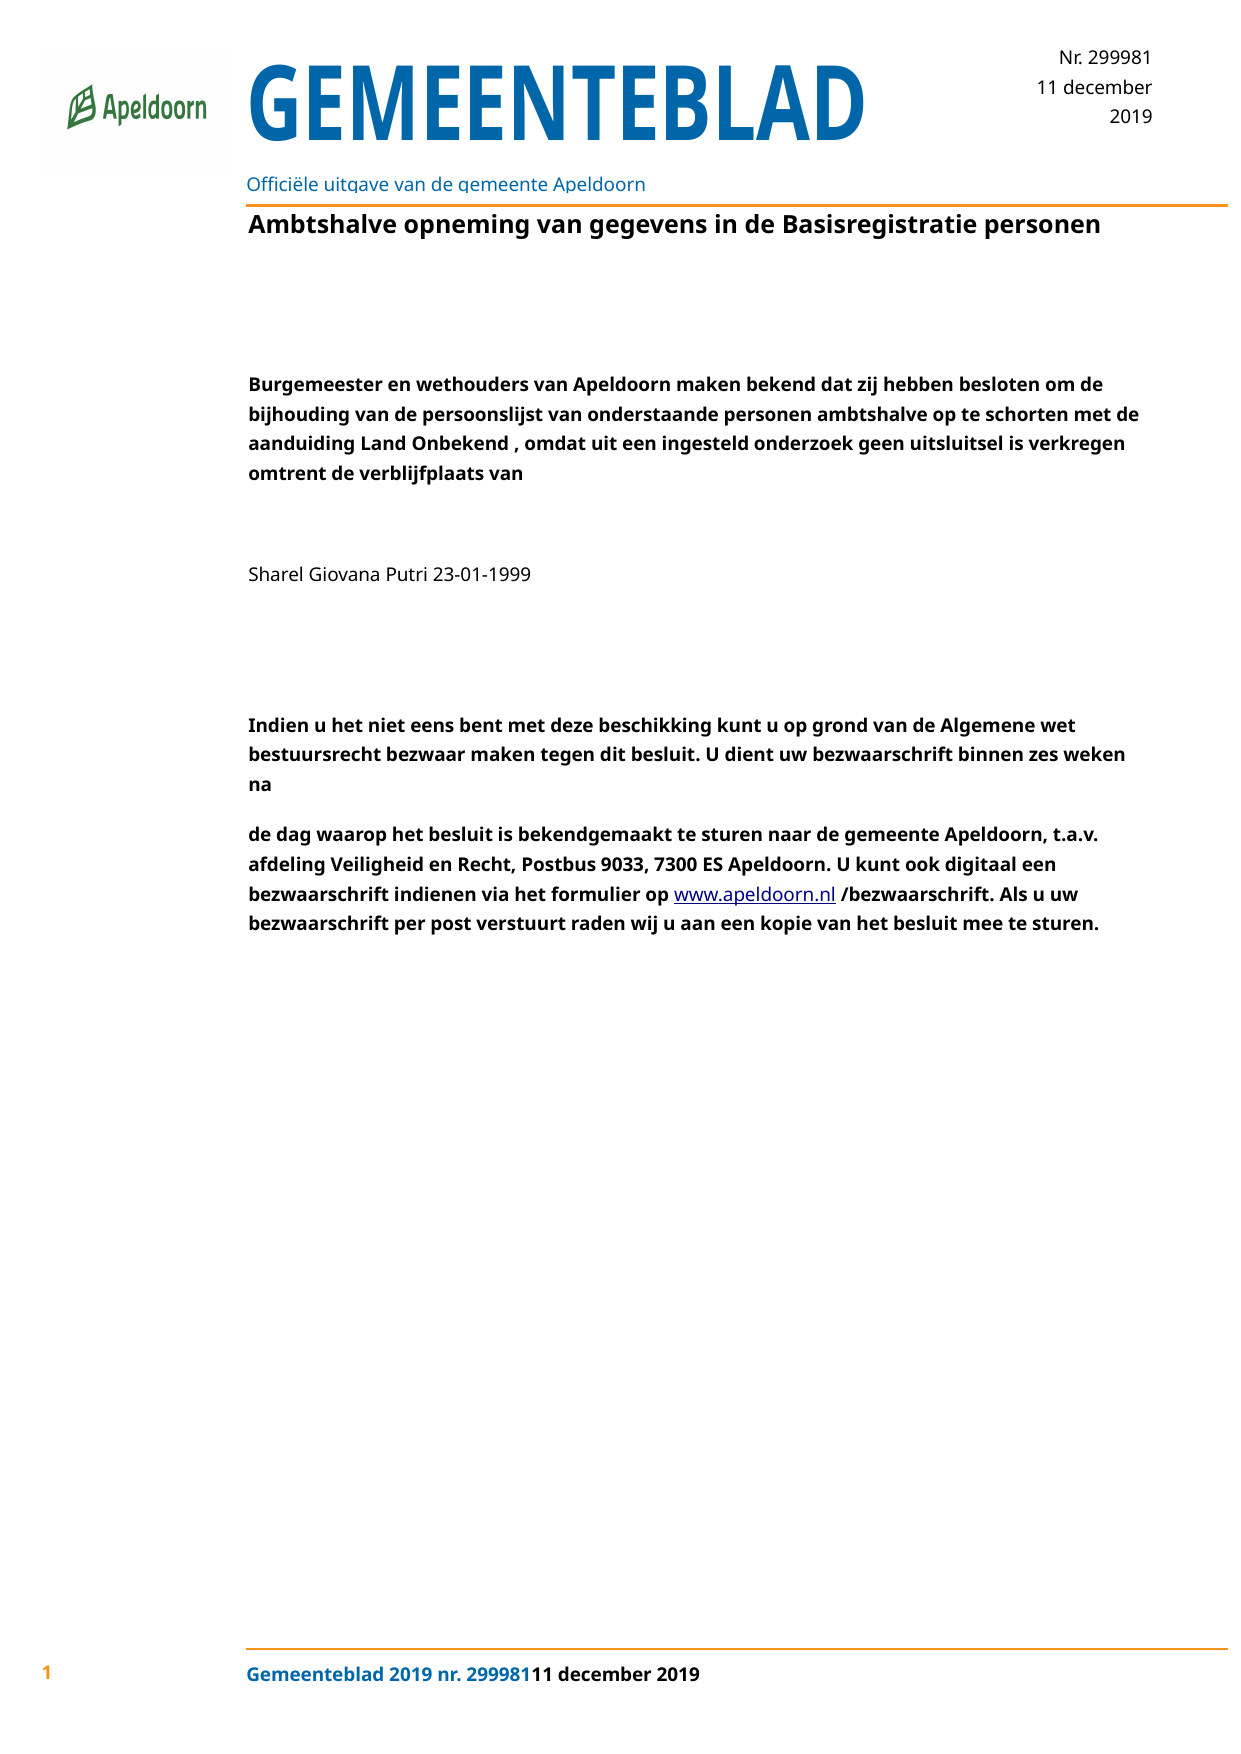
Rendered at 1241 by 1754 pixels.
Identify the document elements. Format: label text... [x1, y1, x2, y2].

text Burgemeester en wethouders van Apeldoorn maken bekend dat zij hebben besloten om de bijhouding van de persoonslijst van onderstaande personen ambtshalve op te schorten met de aanduiding Land Onbekend , omdat uit een ingesteld onderzoek geen uitsluitsel is verkregen omtrent de verblijfplaats van [248, 371, 1152, 486]
text Ambtshalve opneming van gegevens in de Basisregistratie personen [248, 207, 1152, 241]
text Indien u het niet eens bent met deze beschikking kunt u op grond van de Algemene wet bestuursrecht bezwaar maken tegen dit besluit. U dient uw bezwaarschrift binnen zes weken na [248, 712, 1152, 797]
text de dag waarop het besluit is bekendgemaakt te sturen naar de gemeente Apeldoorn, t.a.v. afdeling Veiligheid en Recht, Postbus 9033, 7300 ES Apeldoorn. U kunt ook digitaal een bezwaarschrift indienen via het formulier op www.apeldoorn.nl /bezwaarschrift. Als u uw bezwaarschrift per post verstuurt raden wij u aan een kopie van het besluit mee te sturen. [248, 822, 1152, 936]
picture [41, 47, 231, 172]
text Sharel Giovana Putri 23-01-1999 [248, 561, 1152, 586]
